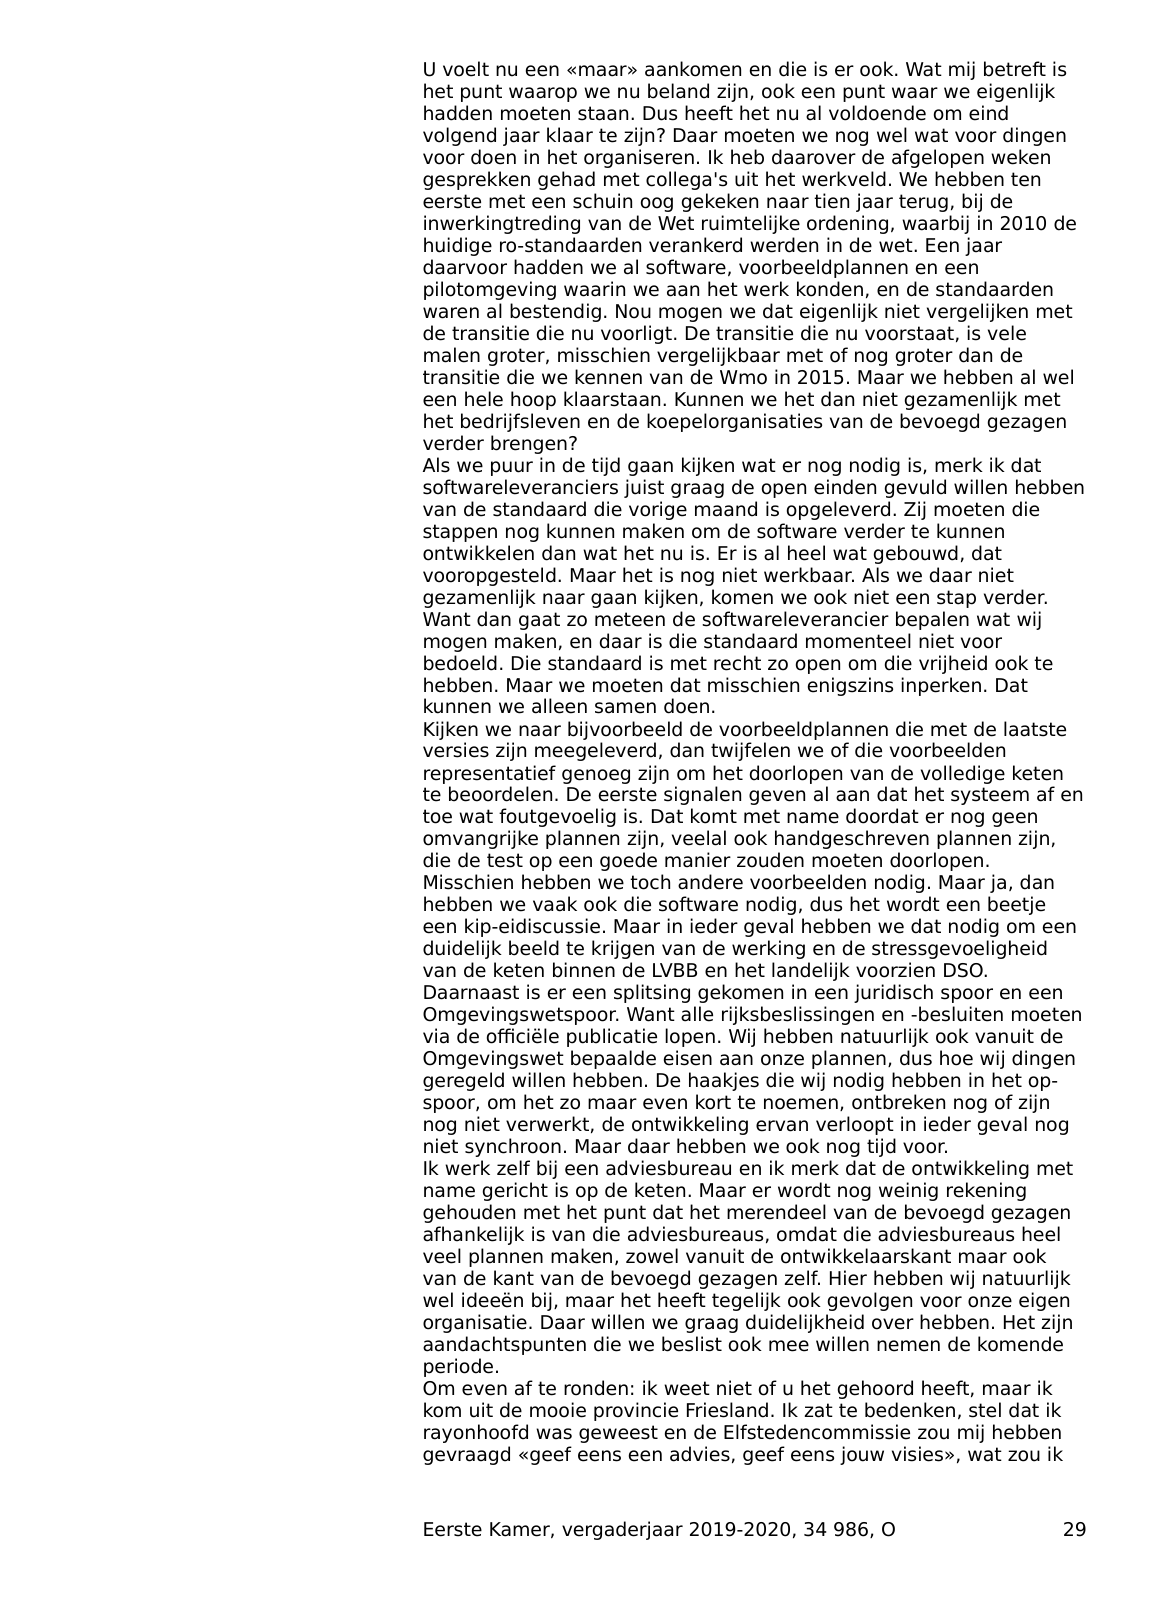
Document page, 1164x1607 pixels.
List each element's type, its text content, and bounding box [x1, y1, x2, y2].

text Kijken we naar bijvoorbeeld de voorbeeldplannen die met de laatste versies zijn meegeleverd, dan twijfelen we of die voorbeelden representatief genoeg zijn om het doorlopen van de volledige keten te beoordelen. De eerste signalen geven al aan dat het systeem af en toe wat foutgevoelig is. Dat komt met name doordat er nog geen omvangrijke plannen zijn, veelal ook handgeschreven plannen zijn, die de test op een goede manier zouden moeten doorlopen. Misschien hebben we toch andere voorbeelden nodig. Maar ja, dan hebben we vaak ook die software nodig, dus het wordt een beetje een kip-eidiscussie. Maar in ieder geval hebben we dat nodig om een duidelijk beeld te krijgen van de werking en de stressgevoeligheid van de keten binnen de LVBB en het landelijk voorzien DSO. [422, 718, 1087, 982]
text Daarnaast is er een splitsing gekomen in een juridisch spoor en een Omgevingswetspoor. Want alle rijksbeslissingen en -besluiten moeten via de officiële publicatie lopen. Wij hebben natuurlijk ook vanuit de Omgevingswet bepaalde eisen aan onze plannen, dus hoe wij dingen geregeld willen hebben. De haakjes die wij nodig hebben in het op-spoor, om het zo maar even kort te noemen, ontbreken nog of zijn nog niet verwerkt, de ontwikkeling ervan verloopt in ieder geval nog niet synchroon. Maar daar hebben we ook nog tijd voor. [422, 982, 1087, 1158]
text U voelt nu een «maar» aankomen en die is er ook. Wat mij betreft is het punt waarop we nu beland zijn, ook een punt waar we eigenlijk hadden moeten staan. Dus heeft het nu al voldoende om eind volgend jaar klaar te zijn? Daar moeten we nog wel wat voor dingen voor doen in het organiseren. Ik heb daarover de afgelopen weken gesprekken gehad met collega's uit het werkveld. We hebben ten eerste met een schuin oog gekeken naar tien jaar terug, bij de inwerkingtreding van de Wet ruimtelijke ordening, waarbij in 2010 de huidige ro-standaarden verankerd werden in de wet. Een jaar daarvoor hadden we al software, voorbeeldplannen en een pilotomgeving waarin we aan het werk konden, en de standaarden waren al bestendig. Nou mogen we dat eigenlijk niet vergelijken met de transitie die nu voorligt. De transitie die nu voorstaat, is vele malen groter, misschien vergelijkbaar met of nog groter dan de transitie die we kennen van de Wmo in 2015. Maar we hebben al wel een hele hoop klaarstaan. Kunnen we het dan niet gezamenlijk met het bedrijfsleven en de koepelorganisaties van de bevoegd gezagen verder brengen? [422, 59, 1087, 455]
text Om even af te ronden: ik weet niet of u het gehoord heeft, maar ik kom uit de mooie provincie Friesland. Ik zat te bedenken, stel dat ik rayonhoofd was geweest en de Elfstedencommissie zou mij hebben gevraagd «geef eens een advies, geef eens jouw visies», wat zou ik [422, 1378, 1087, 1466]
text Ik werk zelf bij een adviesbureau en ik merk dat de ontwikkeling met name gericht is op de keten. Maar er wordt nog weinig rekening gehouden met het punt dat het merendeel van de bevoegd gezagen afhankelijk is van die adviesbureaus, omdat die adviesbureaus heel veel plannen maken, zowel vanuit de ontwikkelaarskant maar ook van de kant van de bevoegd gezagen zelf. Hier hebben wij natuurlijk wel ideeën bij, maar het heeft tegelijk ook gevolgen voor onze eigen organisatie. Daar willen we graag duidelijkheid over hebben. Het zijn aandachtspunten die we beslist ook mee willen nemen de komende periode. [422, 1158, 1087, 1378]
text Als we puur in de tijd gaan kijken wat er nog nodig is, merk ik dat softwareleveranciers juist graag de open einden gevuld willen hebben van de standaard die vorige maand is opgeleverd. Zij moeten die stappen nog kunnen maken om de software verder te kunnen ontwikkelen dan wat het nu is. Er is al heel wat gebouwd, dat vooropgesteld. Maar het is nog niet werkbaar. Als we daar niet gezamenlijk naar gaan kijken, komen we ook niet een stap verder. Want dan gaat zo meteen de softwareleverancier bepalen wat wij mogen maken, en daar is die standaard momenteel niet voor bedoeld. Die standaard is met recht zo open om die vrijheid ook te hebben. Maar we moeten dat misschien enigszins inperken. Dat kunnen we alleen samen doen. [422, 455, 1087, 718]
